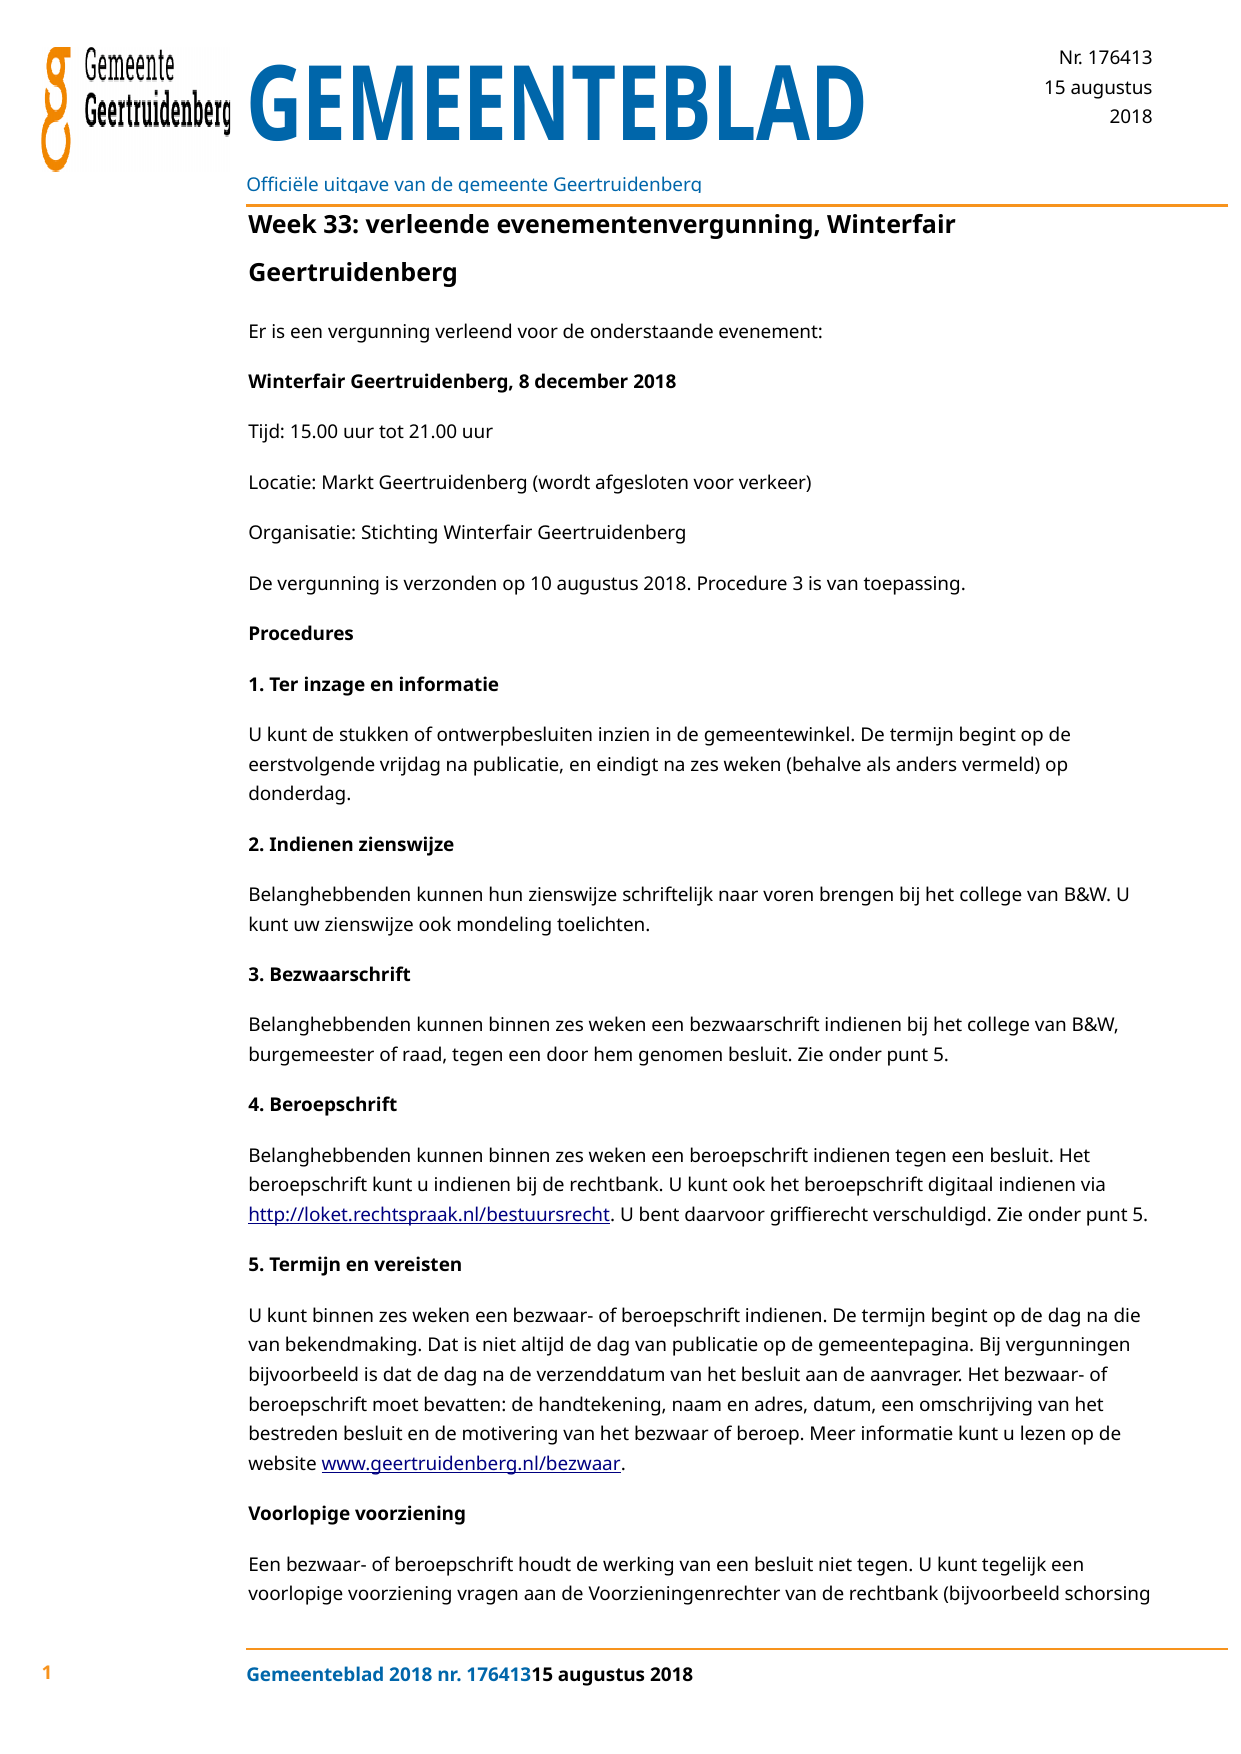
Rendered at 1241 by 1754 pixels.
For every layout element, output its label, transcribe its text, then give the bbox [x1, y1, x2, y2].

text 3. Bezwaarschrift [248, 961, 1152, 987]
text Locatie: Markt Geertruidenberg (wordt afgesloten voor verkeer) [248, 469, 1152, 495]
text Belanghebbenden kunnen hun zienswijze schriftelijk naar voren brengen bij het college van B&W. U kunt uw zienswijze ook mondeling toelichten. [248, 881, 1152, 937]
text U kunt de stukken of ontwerpbesluiten inzien in de gemeentewinkel. De termijn begint op de eerstvolgende vrijdag na publicatie, en eindigt na zes weken (behalve als anders vermeld) op donderdag. [248, 721, 1152, 806]
text Procedures [248, 620, 1152, 646]
text Winterfair Geertruidenberg, 8 december 2018 [248, 368, 1152, 394]
text Week 33: verleende evenementenvergunning, Winterfair Geertruidenberg [248, 207, 1152, 288]
text Belanghebbenden kunnen binnen zes weken een bezwaarschrift indienen bij het college van B&W, burgemeester of raad, tegen een door hem genomen besluit. Zie onder punt 5. [248, 1012, 1152, 1067]
text Voorlopige voorziening [248, 1500, 1152, 1526]
text Er is een vergunning verleend voor de onderstaande evenement: [248, 318, 1152, 344]
text 5. Termijn en vereisten [248, 1252, 1152, 1277]
text U kunt binnen zes weken een bezwaar- of beroepschrift indienen. De termijn begint op de dag na die van bekendmaking. Dat is niet altijd de dag van publicatie op de gemeentepagina. Bij vergunningen bijvoorbeeld is dat de dag na de verzenddatum van het besluit aan de aanvrager. Het bezwaar- of beroepschrift moet bevatten: de handtekening, naam en adres, datum, een omschrijving van het bestreden besluit en de motivering van het bezwaar of beroep. Meer informatie kunt u lezen op de website www.geertruidenberg.nl/bezwaar. [248, 1302, 1152, 1476]
text 1. Ter inzage en informatie [248, 671, 1152, 697]
text Organisatie: Stichting Winterfair Geertruidenberg [248, 519, 1152, 545]
text Een bezwaar- of beroepschrift houdt de werking van een besluit niet tegen. U kunt tegelijk een voorlopige voorziening vragen aan de Voorzieningenrechter van de rechtbank (bijvoorbeeld schorsing [248, 1551, 1152, 1606]
text De vergunning is verzonden op 10 augustus 2018. Procedure 3 is van toepassing. [248, 570, 1152, 596]
text 2. Indienen zienswijze [248, 831, 1152, 857]
text 4. Beroepschrift [248, 1092, 1152, 1117]
text Belanghebbenden kunnen binnen zes weken een beroepschrift indienen tegen een besluit. Het beroepschrift kunt u indienen bij de rechtbank. U kunt ook het beroepschrift digitaal indienen via http://loket.rechtspraak.nl/bestuursrecht. U bent daarvoor griffierecht verschuldigd. Zie onder punt 5. [248, 1142, 1152, 1227]
picture [41, 47, 231, 172]
text Tijd: 15.00 uur tot 21.00 uur [248, 419, 1152, 444]
